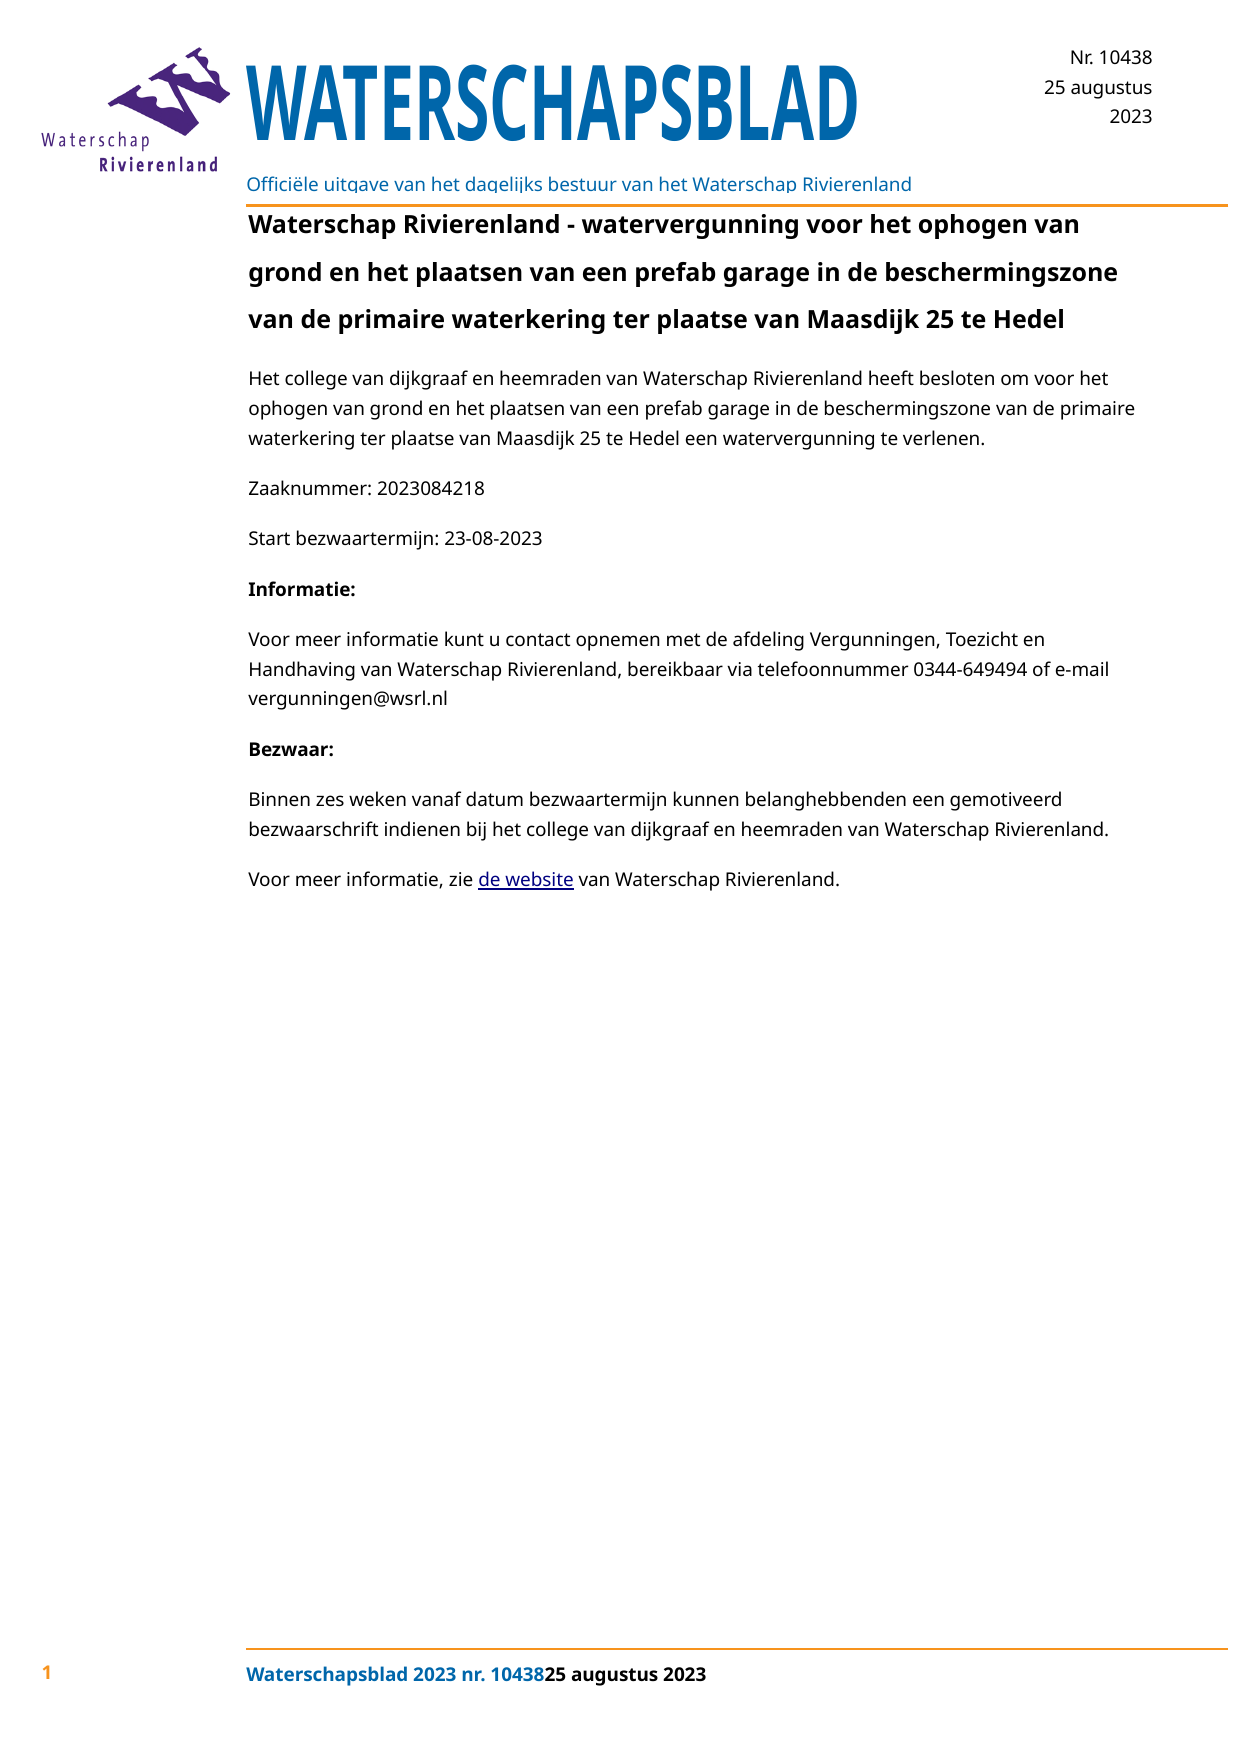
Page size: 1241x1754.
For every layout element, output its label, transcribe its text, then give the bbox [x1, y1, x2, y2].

picture [41, 47, 231, 172]
text Zaaknummer: 2023084218 [248, 475, 1152, 501]
text Binnen zes weken vanaf datum bezwaartermijn kunnen belanghebbenden een gemotiveerd bezwaarschrift indienen bij het college van dijkgraaf en heemraden van Waterschap Rivierenland. [248, 786, 1152, 842]
text Informatie: [248, 576, 1152, 602]
text Bezwaar: [248, 736, 1152, 762]
text Waterschap Rivierenland - watervergunning voor het ophogen van grond en het plaatsen van een prefab garage in de beschermingszone van de primaire waterkering ter plaatse van Maasdijk 25 te Hedel [248, 207, 1152, 336]
text Voor meer informatie kunt u contact opnemen met de afdeling Vergunningen, Toezicht en Handhaving van Waterschap Rivierenland, bereikbaar via telefoonnummer 0344-649494 of e-mail vergunningen@wsrl.nl [248, 626, 1152, 711]
text Voor meer informatie, zie de website van Waterschap Rivierenland. [248, 866, 1152, 892]
text Het college van dijkgraaf en heemraden van Waterschap Rivierenland heeft besloten om voor het ophogen van grond en het plaatsen van een prefab garage in de beschermingszone van de primaire waterkering ter plaatse van Maasdijk 25 te Hedel een watervergunning te verlenen. [248, 366, 1152, 450]
text Start bezwaartermijn: 23-08-2023 [248, 526, 1152, 551]
